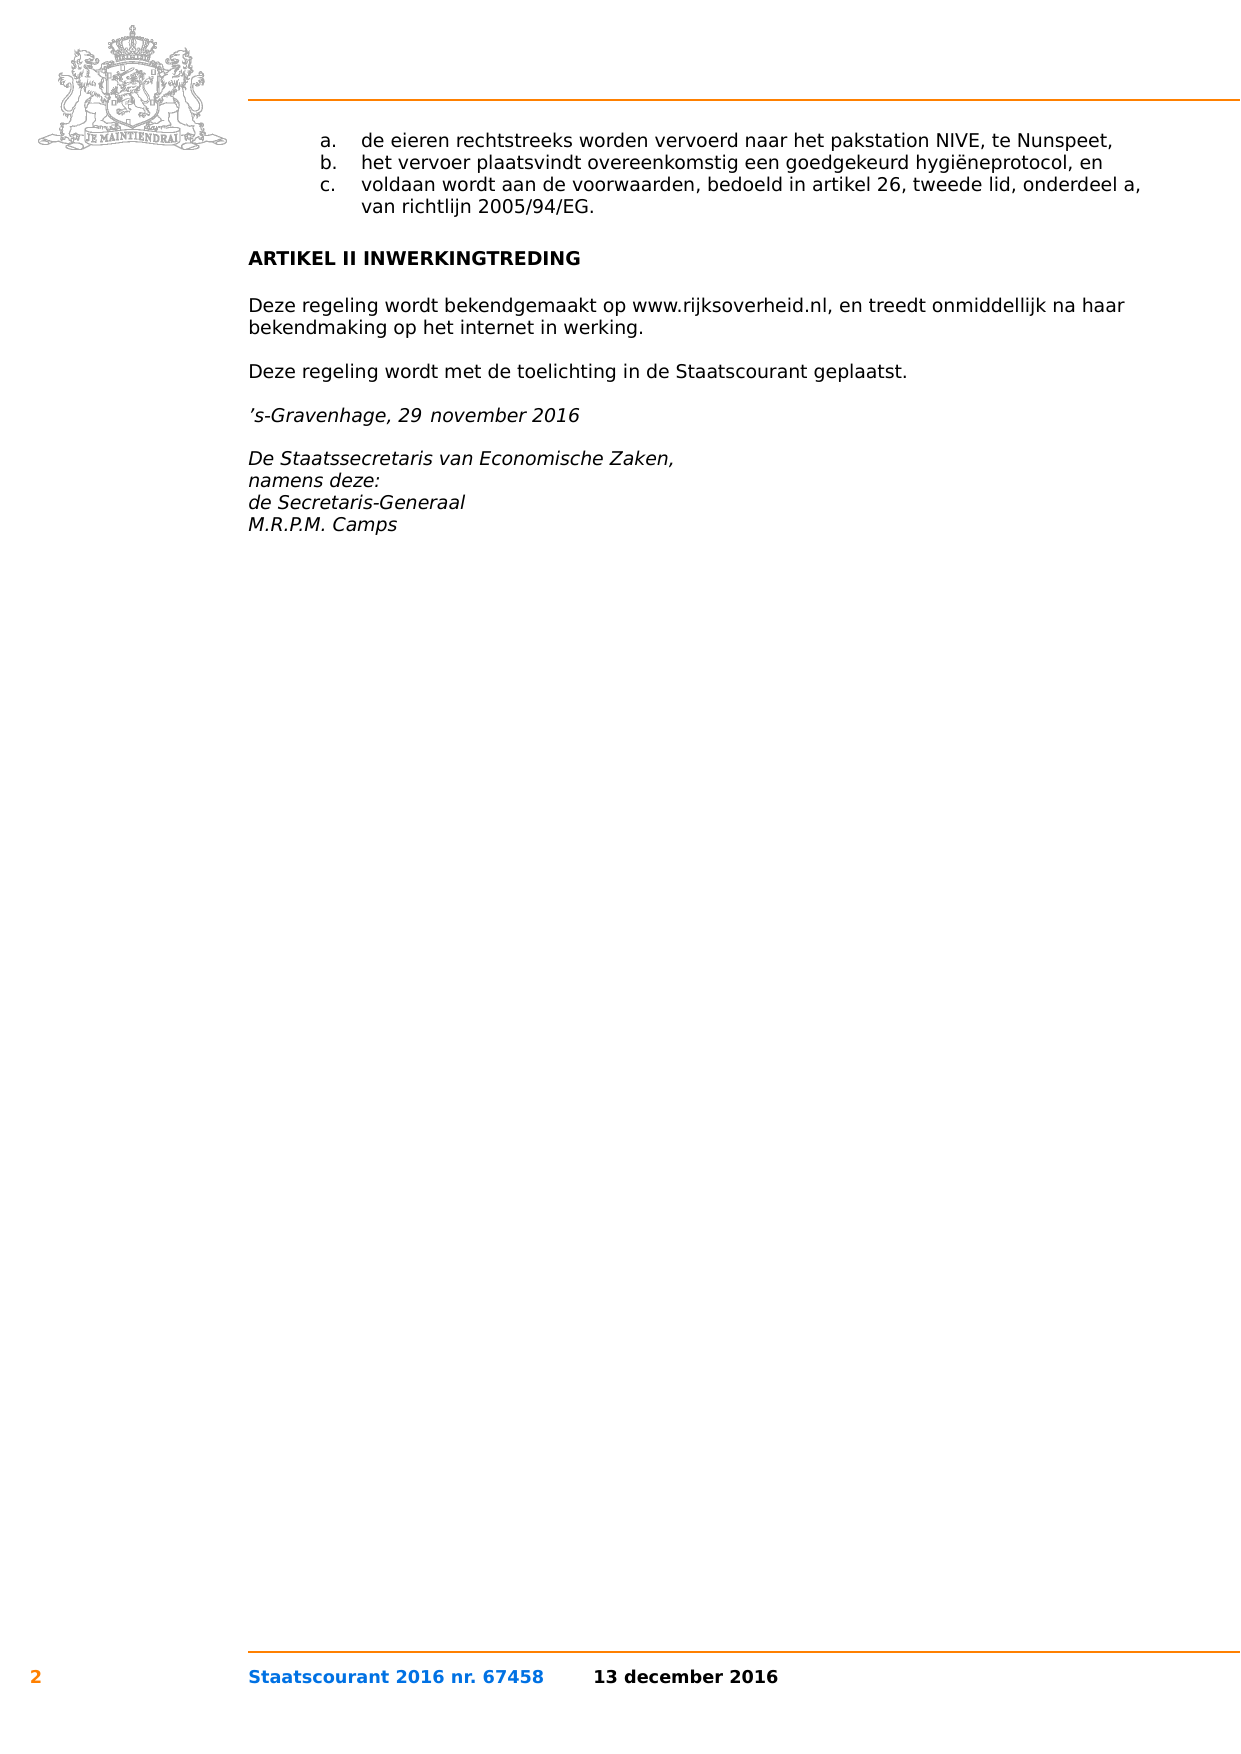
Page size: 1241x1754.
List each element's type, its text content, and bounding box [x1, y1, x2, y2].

subtitle ARTIKEL II INWERKINGTREDING [248, 248, 1163, 270]
text De Staatssecretaris van Economische Zaken, namens deze: de Secretaris-Generaal M.R.P.M. Camps [248, 448, 1163, 536]
picture [38, 25, 227, 150]
text ’s-Gravenhage, 29 november 2016 [248, 404, 1163, 426]
text Deze regeling wordt met de toelichting in de Staatscourant geplaatst. [248, 361, 1163, 383]
text c. voldaan wordt aan de voorwaarden, bedoeld in artikel 26, tweede lid, onderdeel a, van richtlijn 2005/94/EG. [319, 174, 1163, 218]
text a. de eieren rechtstreeks worden vervoerd naar het pakstation NIVE, te Nunspeet, [319, 130, 1163, 152]
text Deze regeling wordt bekendgemaakt op www.rijksoverheid.nl, en treedt onmiddellijk na haar bekendmaking op het internet in werking. [248, 295, 1163, 339]
text b. het vervoer plaatsvindt overeenkomstig een goedgekeurd hygiëneprotocol, en [319, 152, 1163, 174]
